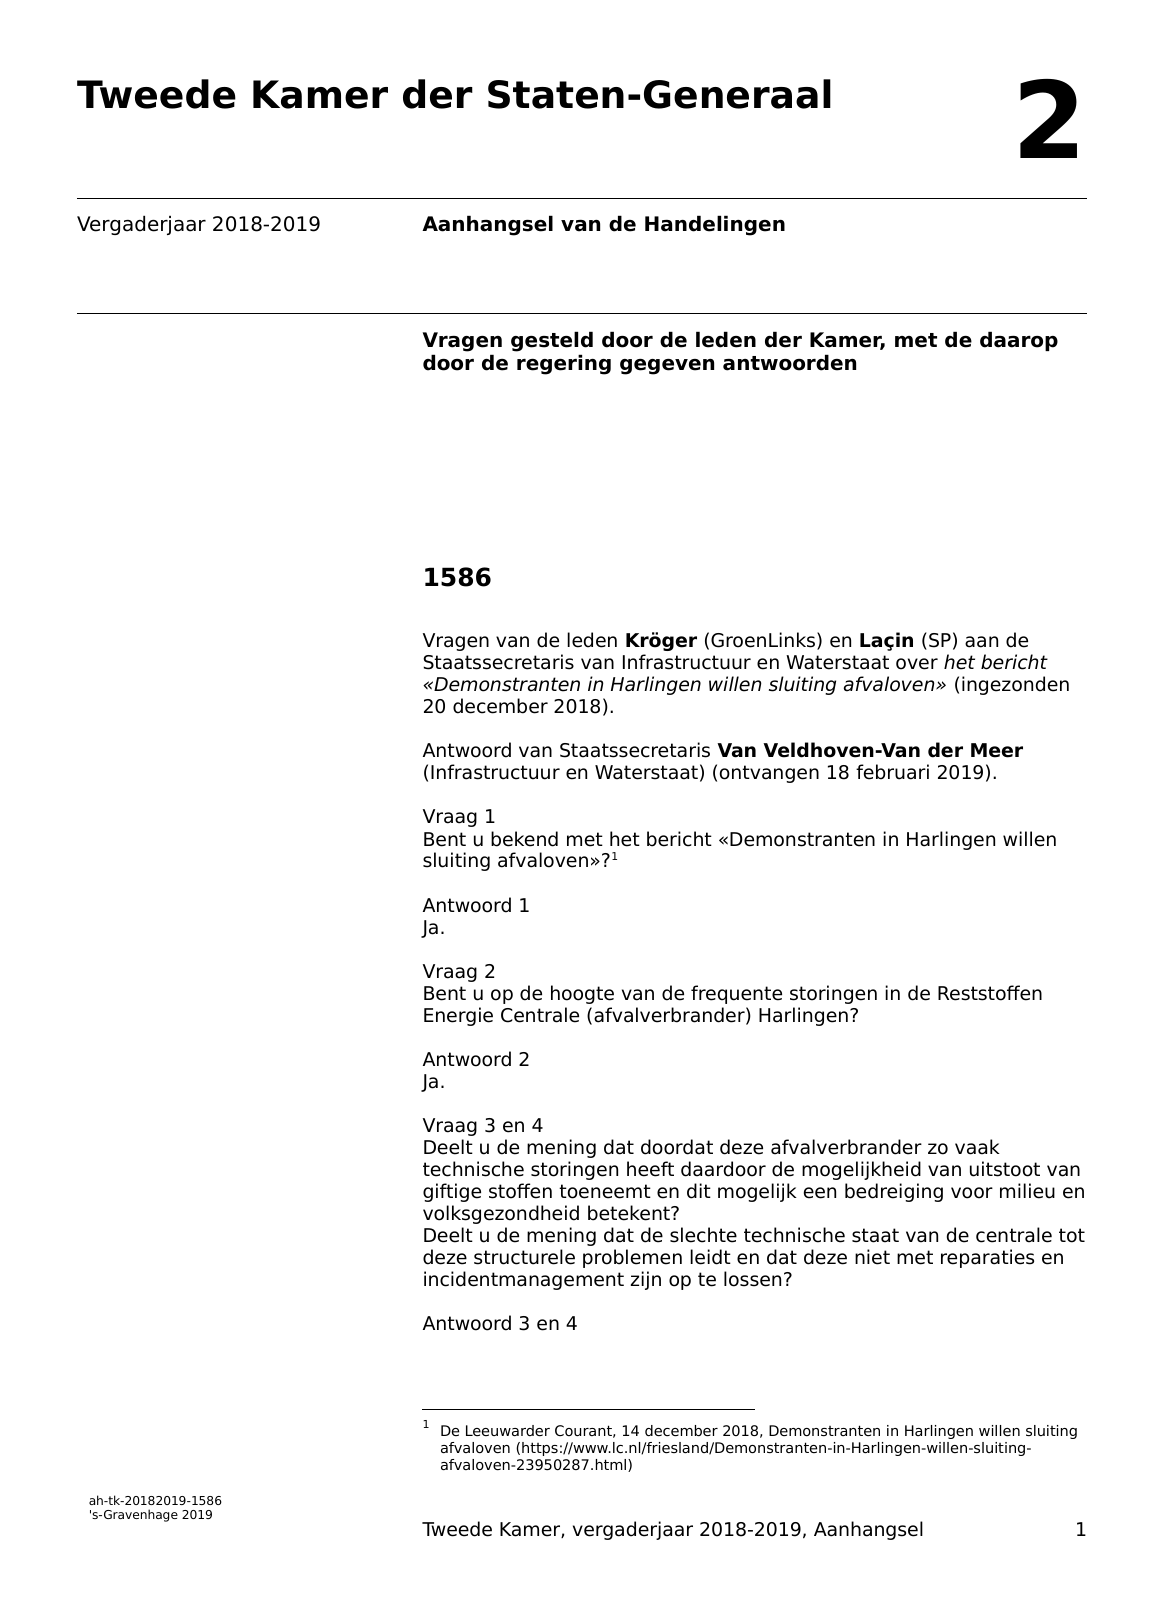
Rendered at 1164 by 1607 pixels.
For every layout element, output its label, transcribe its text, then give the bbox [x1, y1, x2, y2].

text 's-Gravenhage 2019 [88, 1508, 323, 1522]
text Bent u bekend met het bericht «Demonstranten in Harlingen willen sluiting afvaloven»? [422, 828, 1087, 872]
text Ja. [422, 1071, 1087, 1093]
text Deelt u de mening dat de slechte technische staat van de centrale tot deze structurele problemen leidt en dat deze niet met reparaties en incidentmanagement zijn op te lossen? [422, 1225, 1087, 1291]
table_cell [77, 314, 422, 375]
text Antwoord 1 [422, 894, 1087, 917]
table_cell Vergaderjaar 2018-2019 [77, 199, 422, 313]
text De Leeuwarder Courant, 14 december 2018, Demonstranten in Harlingen willen sluiting afvaloven (https://www.lc.nl/friesland/Demonstranten-in-Harlingen-willen-sluiting-afvaloven-23950287.html) [422, 1418, 1087, 1474]
text Bent u op de hoogte van de frequente storingen in de Reststoffen Energie Centrale (afvalverbrander) Harlingen? [422, 983, 1087, 1027]
text Antwoord van Staatssecretaris Van Veldhoven-Van der Meer (Infrastructuur en Waterstaat) (ontvangen 18 februari 2019). [422, 740, 1087, 784]
text Ja. [422, 917, 1087, 938]
text Vraag 3 en 4 [422, 1115, 1087, 1137]
text Antwoord 2 [422, 1049, 1087, 1071]
table_cell Vragen gesteld door de leden der Kamer, met de daarop door de regering gegeven antwoorden [422, 314, 1087, 375]
text ah-tk-20182019-1586 [88, 1494, 323, 1508]
text Antwoord 3 en 4 [422, 1313, 1087, 1335]
text 1586 [422, 563, 1087, 592]
table_header Tweede Kamer der Staten-Generaal [77, 59, 886, 198]
table_header 2 [886, 59, 1087, 198]
text Vragen van de leden Kröger (GroenLinks) en Laçin (SP) aan de Staatssecretaris van Infrastructuur en Waterstaat over het bericht «Demonstranten in Harlingen willen sluiting afvaloven» (ingezonden 20 december 2018). [422, 630, 1087, 718]
text Vraag 2 [422, 961, 1087, 983]
table_cell Aanhangsel van de Handelingen [422, 199, 1087, 313]
text Deelt u de mening dat doordat deze afvalverbrander zo vaak technische storingen heeft daardoor de mogelijkheid van uitstoot van giftige stoffen toeneemt en dit mogelijk een bedreiging voor milieu en volksgezondheid betekent? [422, 1137, 1087, 1225]
text Vraag 1 [422, 806, 1087, 828]
